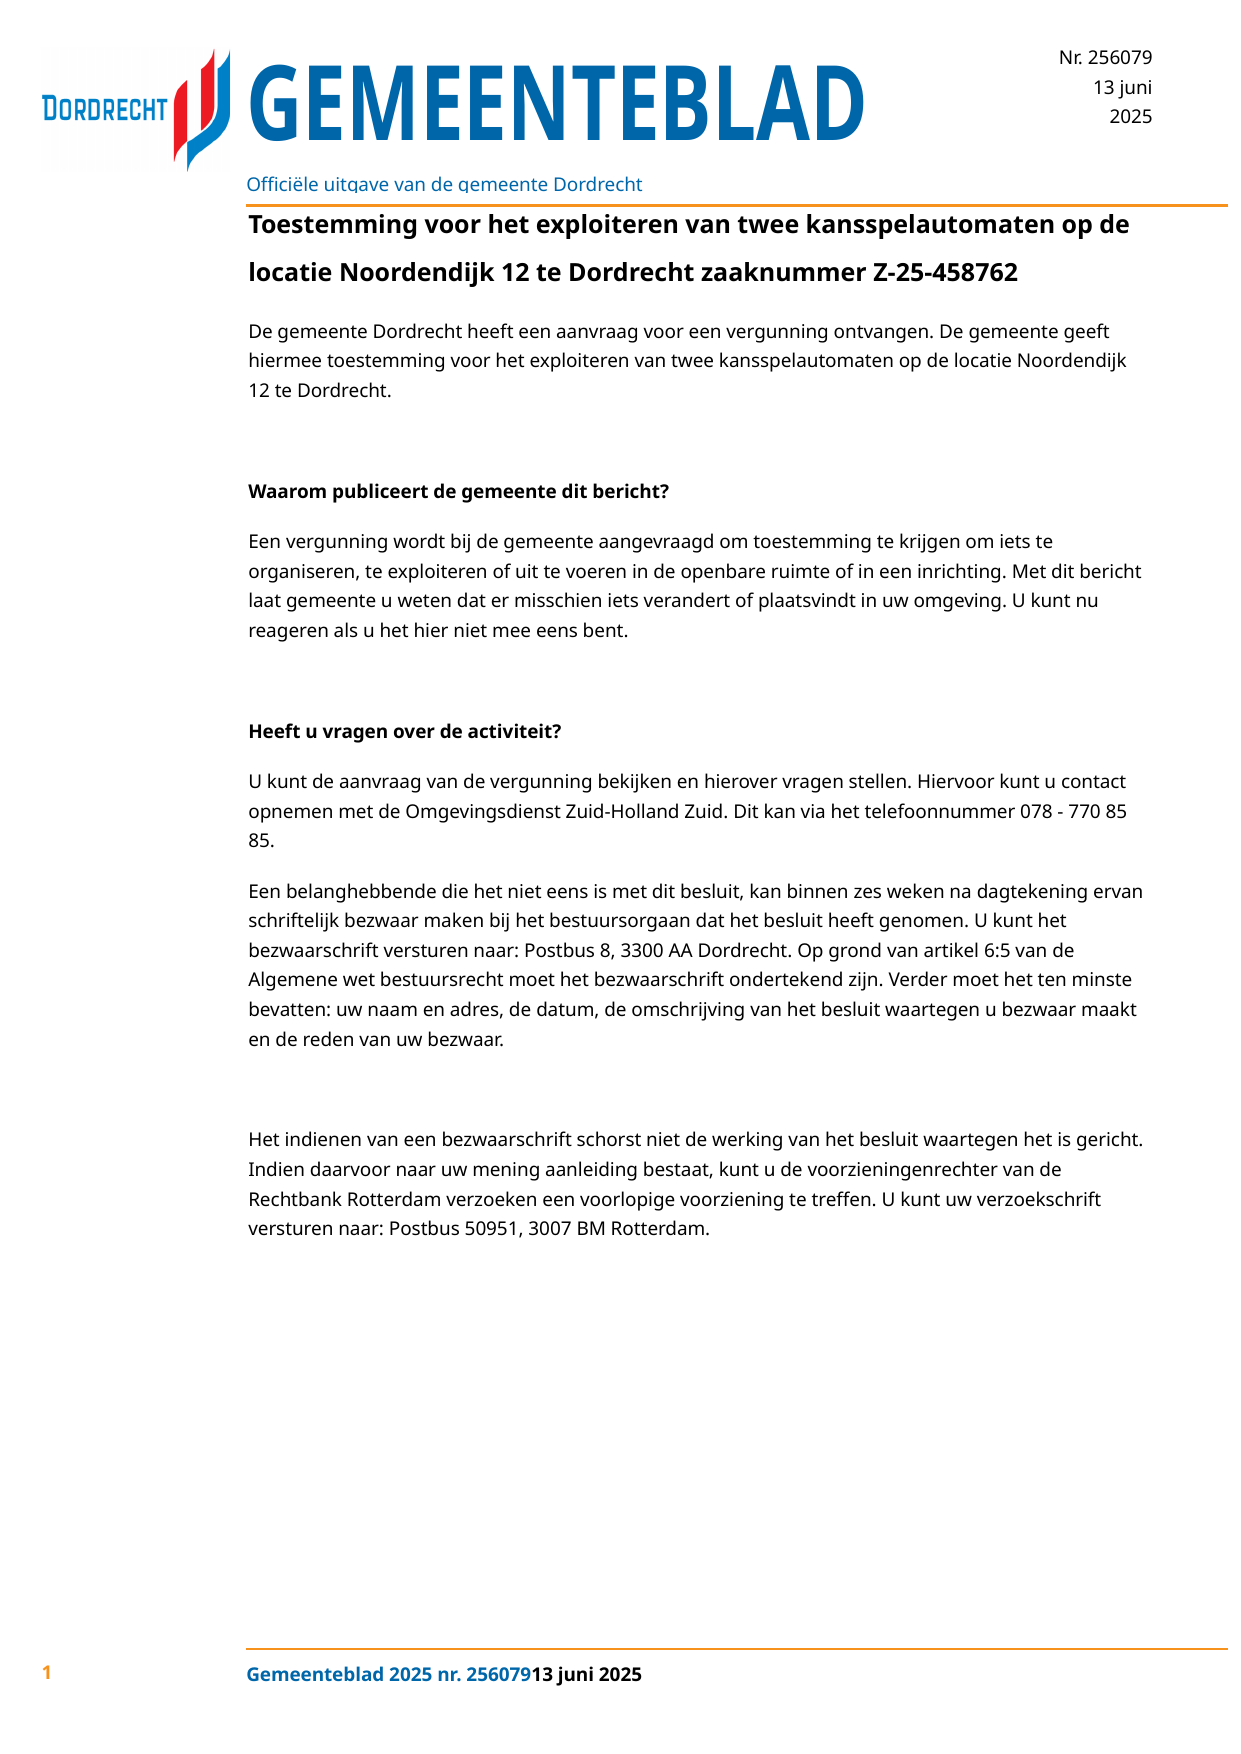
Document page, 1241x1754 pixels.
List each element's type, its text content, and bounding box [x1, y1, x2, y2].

text Een belanghebbende die het niet eens is met dit besluit, kan binnen zes weken na dagtekening ervan schriftelijk bezwaar maken bij het bestuursorgaan dat het besluit heeft genomen. U kunt het bezwaarschrift versturen naar: Postbus 8, 3300 AA Dordrecht. Op grond van artikel 6:5 van de Algemene wet bestuursrecht moet het bezwaarschrift ondertekend zijn. Verder moet het ten minste bevatten: uw naam en adres, de datum, de omschrijving van het besluit waartegen u bezwaar maakt en de reden van uw bezwaar. [248, 878, 1152, 1052]
text De gemeente Dordrecht heeft een aanvraag voor een vergunning ontvangen. De gemeente geeft hiermee toestemming voor het exploiteren van twee kansspelautomaten op de locatie Noordendijk 12 te Dordrecht. [248, 318, 1152, 403]
text Toestemming voor het exploiteren van twee kansspelautomaten op de locatie Noordendijk 12 te Dordrecht zaaknummer Z-25-458762 [248, 207, 1152, 288]
text U kunt de aanvraag van de vergunning bekijken en hierover vragen stellen. Hiervoor kunt u contact opnemen met de Omgevingsdienst Zuid-Holland Zuid. Dit kan via het telefoonnummer 078 - 770 85 85. [248, 768, 1152, 853]
picture [41, 47, 231, 172]
text Een vergunning wordt bij de gemeente aangevraagd om toestemming te krijgen om iets te organiseren, te exploiteren of uit te voeren in de openbare ruimte of in een inrichting. Met dit bericht laat gemeente u weten dat er misschien iets verandert of plaatsvindt in uw omgeving. U kunt nu reageren als u het hier niet mee eens bent. [248, 528, 1152, 643]
text Heeft u vragen over de activiteit? [248, 718, 1152, 744]
text Waarom publiceert de gemeente dit bericht? [248, 478, 1152, 504]
text Het indienen van een bezwaarschrift schorst niet de werking van het besluit waartegen het is gericht. Indien daarvoor naar uw mening aanleiding bestaat, kunt u de voorzieningenrechter van de Rechtbank Rotterdam verzoeken een voorlopige voorziening te treffen. U kunt uw verzoekschrift versturen naar: Postbus 50951, 3007 BM Rotterdam. [248, 1127, 1152, 1241]
